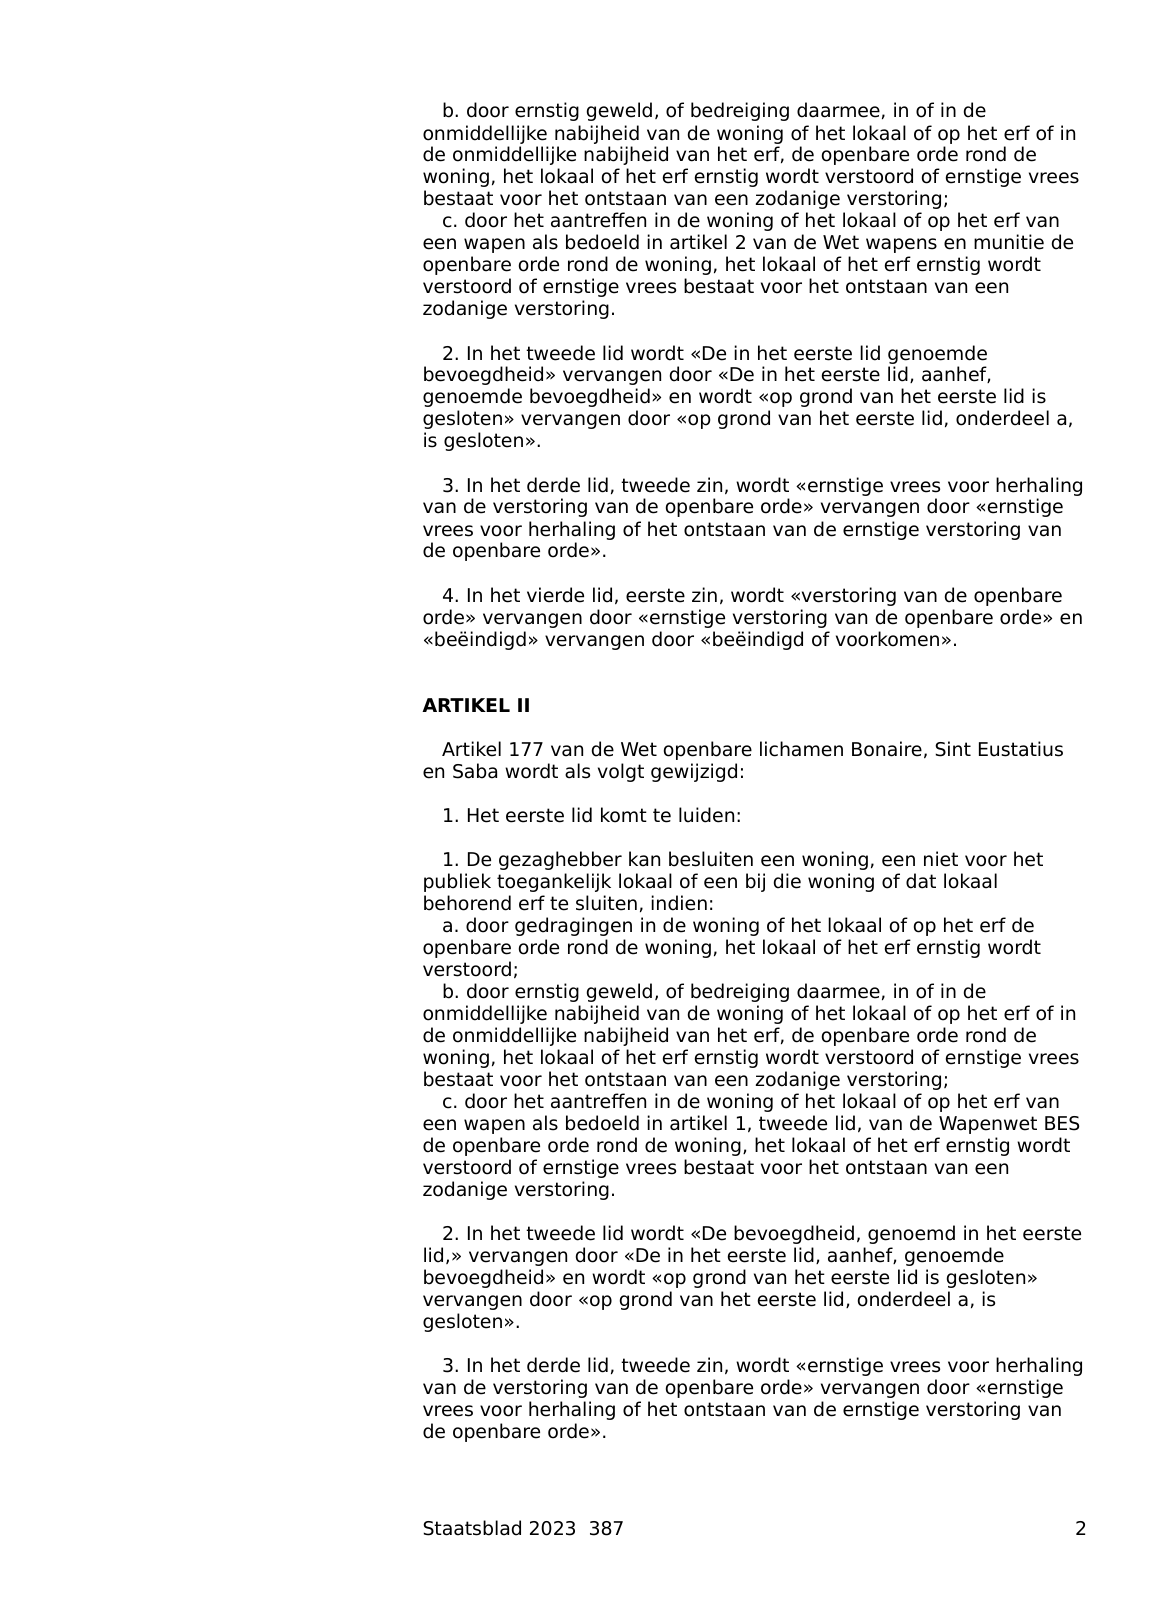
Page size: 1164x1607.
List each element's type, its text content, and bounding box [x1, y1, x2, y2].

text 1. Het eerste lid komt te luiden: [422, 805, 1087, 827]
text 4. In het vierde lid, eerste zin, wordt «verstoring van de openbare orde» vervangen door «ernstige verstoring van de openbare orde» en «beëindigd» vervangen door «beëindigd of voorkomen». [422, 584, 1087, 651]
text c. door het aantreffen in de woning of het lokaal of op het erf van een wapen als bedoeld in artikel 1, tweede lid, van de Wapenwet BES de openbare orde rond de woning, het lokaal of het erf ernstig wordt verstoord of ernstige vrees bestaat voor het ontstaan van een zodanige verstoring. [422, 1091, 1087, 1201]
text Artikel 177 van de Wet openbare lichamen Bonaire, Sint Eustatius en Saba wordt als volgt gewijzigd: [422, 739, 1087, 783]
text 3. In het derde lid, tweede zin, wordt «ernstige vrees voor herhaling van de verstoring van de openbare orde» vervangen door «ernstige vrees voor herhaling of het ontstaan van de ernstige verstoring van de openbare orde». [422, 1355, 1087, 1443]
text a. door gedragingen in de woning of het lokaal of op het erf de openbare orde rond de woning, het lokaal of het erf ernstig wordt verstoord; [422, 915, 1087, 981]
text 2. In het tweede lid wordt «De bevoegdheid, genoemd in het eerste lid,» vervangen door «De in het eerste lid, aanhef, genoemde bevoegdheid» en wordt «op grond van het eerste lid is gesloten» vervangen door «op grond van het eerste lid, onderdeel a, is gesloten». [422, 1223, 1087, 1333]
text 2. In het tweede lid wordt «De in het eerste lid genoemde bevoegdheid» vervangen door «De in het eerste lid, aanhef, genoemde bevoegdheid» en wordt «op grond van het eerste lid is gesloten» vervangen door «op grond van het eerste lid, onderdeel a, is gesloten». [422, 342, 1087, 452]
subtitle ARTIKEL II [422, 695, 1087, 717]
text c. door het aantreffen in de woning of het lokaal of op het erf van een wapen als bedoeld in artikel 2 van de Wet wapens en munitie de openbare orde rond de woning, het lokaal of het erf ernstig wordt verstoord of ernstige vrees bestaat voor het ontstaan van een zodanige verstoring. [422, 210, 1087, 320]
text 3. In het derde lid, tweede zin, wordt «ernstige vrees voor herhaling van de verstoring van de openbare orde» vervangen door «ernstige vrees voor herhaling of het ontstaan van de ernstige verstoring van de openbare orde». [422, 474, 1087, 562]
text 1. De gezaghebber kan besluiten een woning, een niet voor het publiek toegankelijk lokaal of een bij die woning of dat lokaal behorend erf te sluiten, indien: [422, 849, 1087, 915]
text b. door ernstig geweld, of bedreiging daarmee, in of in de onmiddellijke nabijheid van de woning of het lokaal of op het erf of in de onmiddellijke nabijheid van het erf, de openbare orde rond de woning, het lokaal of het erf ernstig wordt verstoord of ernstige vrees bestaat voor het ontstaan van een zodanige verstoring; [422, 100, 1087, 210]
text b. door ernstig geweld, of bedreiging daarmee, in of in de onmiddellijke nabijheid van de woning of het lokaal of op het erf of in de onmiddellijke nabijheid van het erf, de openbare orde rond de woning, het lokaal of het erf ernstig wordt verstoord of ernstige vrees bestaat voor het ontstaan van een zodanige verstoring; [422, 981, 1087, 1091]
